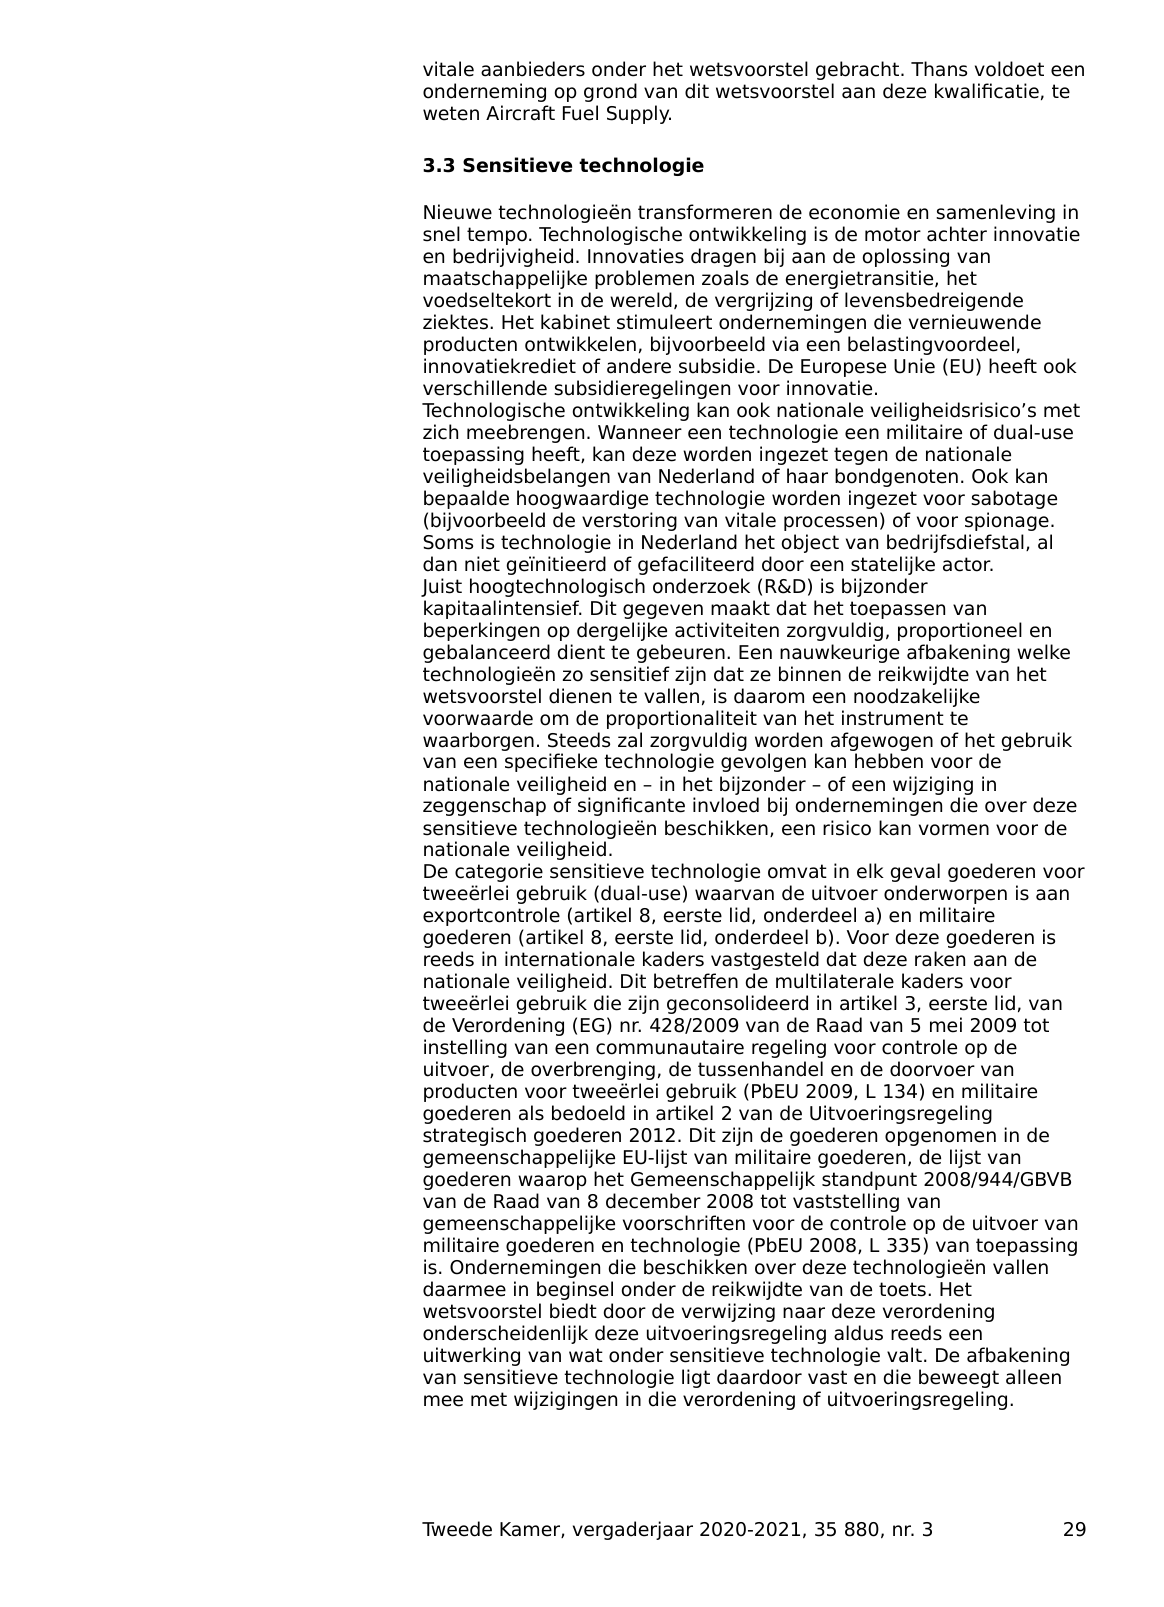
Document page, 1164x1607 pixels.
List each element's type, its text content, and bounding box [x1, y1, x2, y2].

text Nieuwe technologieën transformeren de economie en samenleving in snel tempo. Technologische ontwikkeling is de motor achter innovatie en bedrijvigheid. Innovaties dragen bij aan de oplossing van maatschappelijke problemen zoals de energietransitie, het voedseltekort in de wereld, de vergrijzing of levensbedreigende ziektes. Het kabinet stimuleert ondernemingen die vernieuwende producten ontwikkelen, bijvoorbeeld via een belastingvoordeel, innovatiekrediet of andere subsidie. De Europese Unie (EU) heeft ook verschillende subsidieregelingen voor innovatie. [422, 202, 1087, 400]
subtitle 3.3 Sensitieve technologie [422, 155, 1087, 177]
text Juist hoogtechnologisch onderzoek (R&D) is bijzonder kapitaalintensief. Dit gegeven maakt dat het toepassen van beperkingen op dergelijke activiteiten zorgvuldig, proportioneel en gebalanceerd dient te gebeuren. Een nauwkeurige afbakening welke technologieën zo sensitief zijn dat ze binnen de reikwijdte van het wetsvoorstel dienen te vallen, is daarom een noodzakelijke voorwaarde om de proportionaliteit van het instrument te waarborgen. Steeds zal zorgvuldig worden afgewogen of het gebruik van een specifieke technologie gevolgen kan hebben voor de nationale veiligheid en – in het bijzonder – of een wijziging in zeggenschap of significante invloed bij ondernemingen die over deze sensitieve technologieën beschikken, een risico kan vormen voor de nationale veiligheid. [422, 576, 1087, 861]
text De categorie sensitieve technologie omvat in elk geval goederen voor tweeërlei gebruik (dual-use) waarvan de uitvoer onderworpen is aan exportcontrole (artikel 8, eerste lid, onderdeel a) en militaire goederen (artikel 8, eerste lid, onderdeel b). Voor deze goederen is reeds in internationale kaders vastgesteld dat deze raken aan de nationale veiligheid. Dit betreffen de multilaterale kaders voor tweeërlei gebruik die zijn geconsolideerd in artikel 3, eerste lid, van de Verordening (EG) nr. 428/2009 van de Raad van 5 mei 2009 tot instelling van een communautaire regeling voor controle op de uitvoer, de overbrenging, de tussenhandel en de doorvoer van producten voor tweeërlei gebruik (PbEU 2009, L 134) en militaire goederen als bedoeld in artikel 2 van de Uitvoeringsregeling strategisch goederen 2012. Dit zijn de goederen opgenomen in de gemeenschappelijke EU-lijst van militaire goederen, de lijst van goederen waarop het Gemeenschappelijk standpunt 2008/944/GBVB van de Raad van 8 december 2008 tot vaststelling van gemeenschappelijke voorschriften voor de controle op de uitvoer van militaire goederen en technologie (PbEU 2008, L 335) van toepassing is. Ondernemingen die beschikken over deze technologieën vallen daarmee in beginsel onder de reikwijdte van de toets. Het wetsvoorstel biedt door de verwijzing naar deze verordening onderscheidenlijk deze uitvoeringsregeling aldus reeds een uitwerking van wat onder sensitieve technologie valt. De afbakening van sensitieve technologie ligt daardoor vast en die beweegt alleen mee met wijzigingen in die verordening of uitvoeringsregeling. [422, 861, 1087, 1411]
text Technologische ontwikkeling kan ook nationale veiligheidsrisico’s met zich meebrengen. Wanneer een technologie een militaire of dual-use toepassing heeft, kan deze worden ingezet tegen de nationale veiligheidsbelangen van Nederland of haar bondgenoten. Ook kan bepaalde hoogwaardige technologie worden ingezet voor sabotage (bijvoorbeeld de verstoring van vitale processen) of voor spionage. Soms is technologie in Nederland het object van bedrijfsdiefstal, al dan niet geïnitieerd of gefaciliteerd door een statelijke actor. [422, 400, 1087, 576]
text vitale aanbieders onder het wetsvoorstel gebracht. Thans voldoet een onderneming op grond van dit wetsvoorstel aan deze kwalificatie, te weten Aircraft Fuel Supply. [422, 59, 1087, 125]
